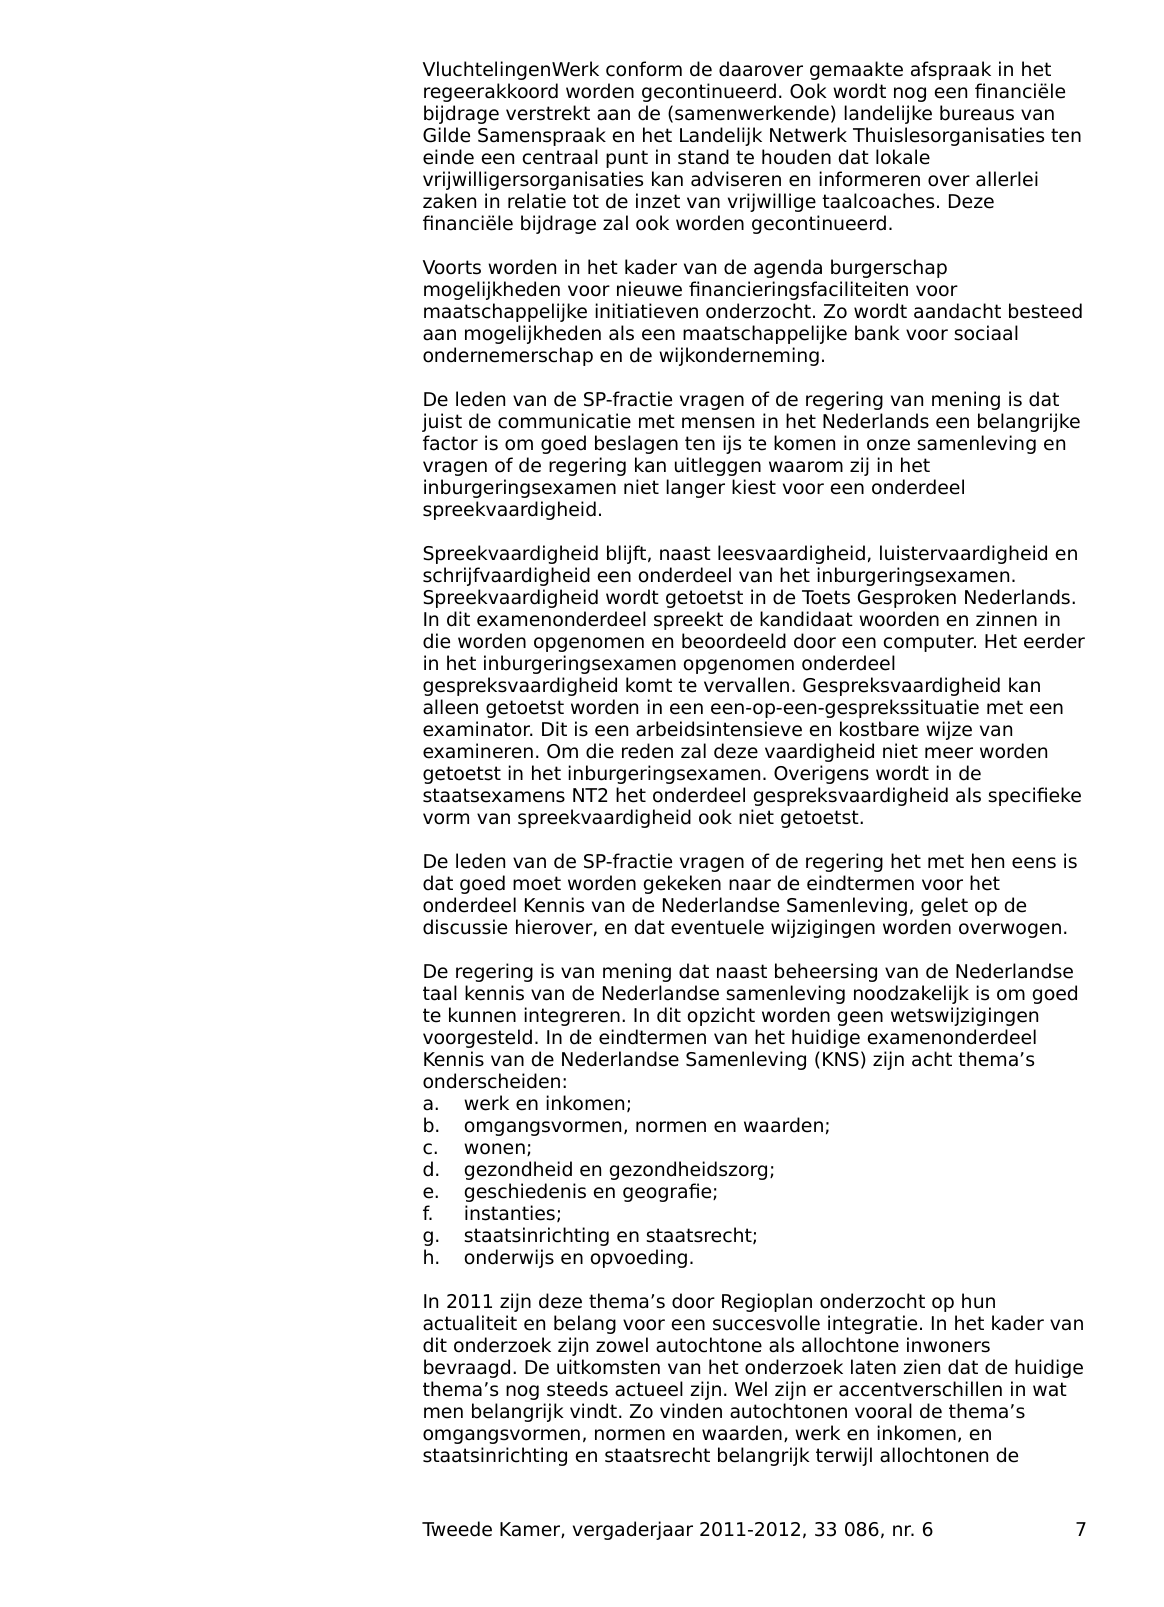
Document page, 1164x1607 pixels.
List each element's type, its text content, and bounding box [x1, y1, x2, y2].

text De regering is van mening dat naast beheersing van de Nederlandse taal kennis van de Nederlandse samenleving noodzakelijk is om goed te kunnen integreren. In dit opzicht worden geen wetswijzigingen voorgesteld. In de eindtermen van het huidige examenonderdeel Kennis van de Nederlandse Samenleving (KNS) zijn acht thema’s onderscheiden: [422, 961, 1087, 1093]
text VluchtelingenWerk conform de daarover gemaakte afspraak in het regeerakkoord worden gecontinueerd. Ook wordt nog een financiële bijdrage verstrekt aan de (samenwerkende) landelijke bureaus van Gilde Samenspraak en het Landelijk Netwerk Thuislesorganisaties ten einde een centraal punt in stand te houden dat lokale vrijwilligersorganisaties kan adviseren en informeren over allerlei zaken in relatie tot de inzet van vrijwillige taalcoaches. Deze financiële bijdrage zal ook worden gecontinueerd. [422, 59, 1087, 235]
text h. onderwijs en opvoeding. [422, 1247, 1087, 1269]
text b. omgangsvormen, normen en waarden; [422, 1115, 1087, 1137]
text f. instanties; [422, 1203, 1087, 1225]
text In 2011 zijn deze thema’s door Regioplan onderzocht op hun actualiteit en belang voor een succesvolle integratie. In het kader van dit onderzoek zijn zowel autochtone als allochtone inwoners bevraagd. De uitkomsten van het onderzoek laten zien dat de huidige thema’s nog steeds actueel zijn. Wel zijn er accentverschillen in wat men belangrijk vindt. Zo vinden autochtonen vooral de thema’s omgangsvormen, normen en waarden, werk en inkomen, en staatsinrichting en staatsrecht belangrijk terwijl allochtonen de [422, 1291, 1087, 1467]
text d. gezondheid en gezondheidszorg; [422, 1159, 1087, 1181]
text a. werk en inkomen; [422, 1093, 1087, 1115]
text e. geschiedenis en geografie; [422, 1181, 1087, 1203]
text c. wonen; [422, 1137, 1087, 1159]
text g. staatsinrichting en staatsrecht; [422, 1225, 1087, 1247]
text Spreekvaardigheid blijft, naast leesvaardigheid, luistervaardigheid en schrijfvaardigheid een onderdeel van het inburgeringsexamen. Spreekvaardigheid wordt getoetst in de Toets Gesproken Nederlands. In dit examenonderdeel spreekt de kandidaat woorden en zinnen in die worden opgenomen en beoordeeld door een computer. Het eerder in het inburgeringsexamen opgenomen onderdeel gespreksvaardigheid komt te vervallen. Gespreksvaardigheid kan alleen getoetst worden in een een-op-een-gesprekssituatie met een examinator. Dit is een arbeidsintensieve en kostbare wijze van examineren. Om die reden zal deze vaardigheid niet meer worden getoetst in het inburgeringsexamen. Overigens wordt in de staatsexamens NT2 het onderdeel gespreksvaardigheid als specifieke vorm van spreekvaardigheid ook niet getoetst. [422, 543, 1087, 829]
text De leden van de SP-fractie vragen of de regering het met hen eens is dat goed moet worden gekeken naar de eindtermen voor het onderdeel Kennis van de Nederlandse Samenleving, gelet op de discussie hierover, en dat eventuele wijzigingen worden overwogen. [422, 851, 1087, 939]
text Voorts worden in het kader van de agenda burgerschap mogelijkheden voor nieuwe financieringsfaciliteiten voor maatschappelijke initiatieven onderzocht. Zo wordt aandacht besteed aan mogelijkheden als een maatschappelijke bank voor sociaal ondernemerschap en de wijkonderneming. [422, 257, 1087, 367]
text De leden van de SP-fractie vragen of de regering van mening is dat juist de communicatie met mensen in het Nederlands een belangrijke factor is om goed beslagen ten ijs te komen in onze samenleving en vragen of de regering kan uitleggen waarom zij in het inburgeringsexamen niet langer kiest voor een onderdeel spreekvaardigheid. [422, 389, 1087, 521]
